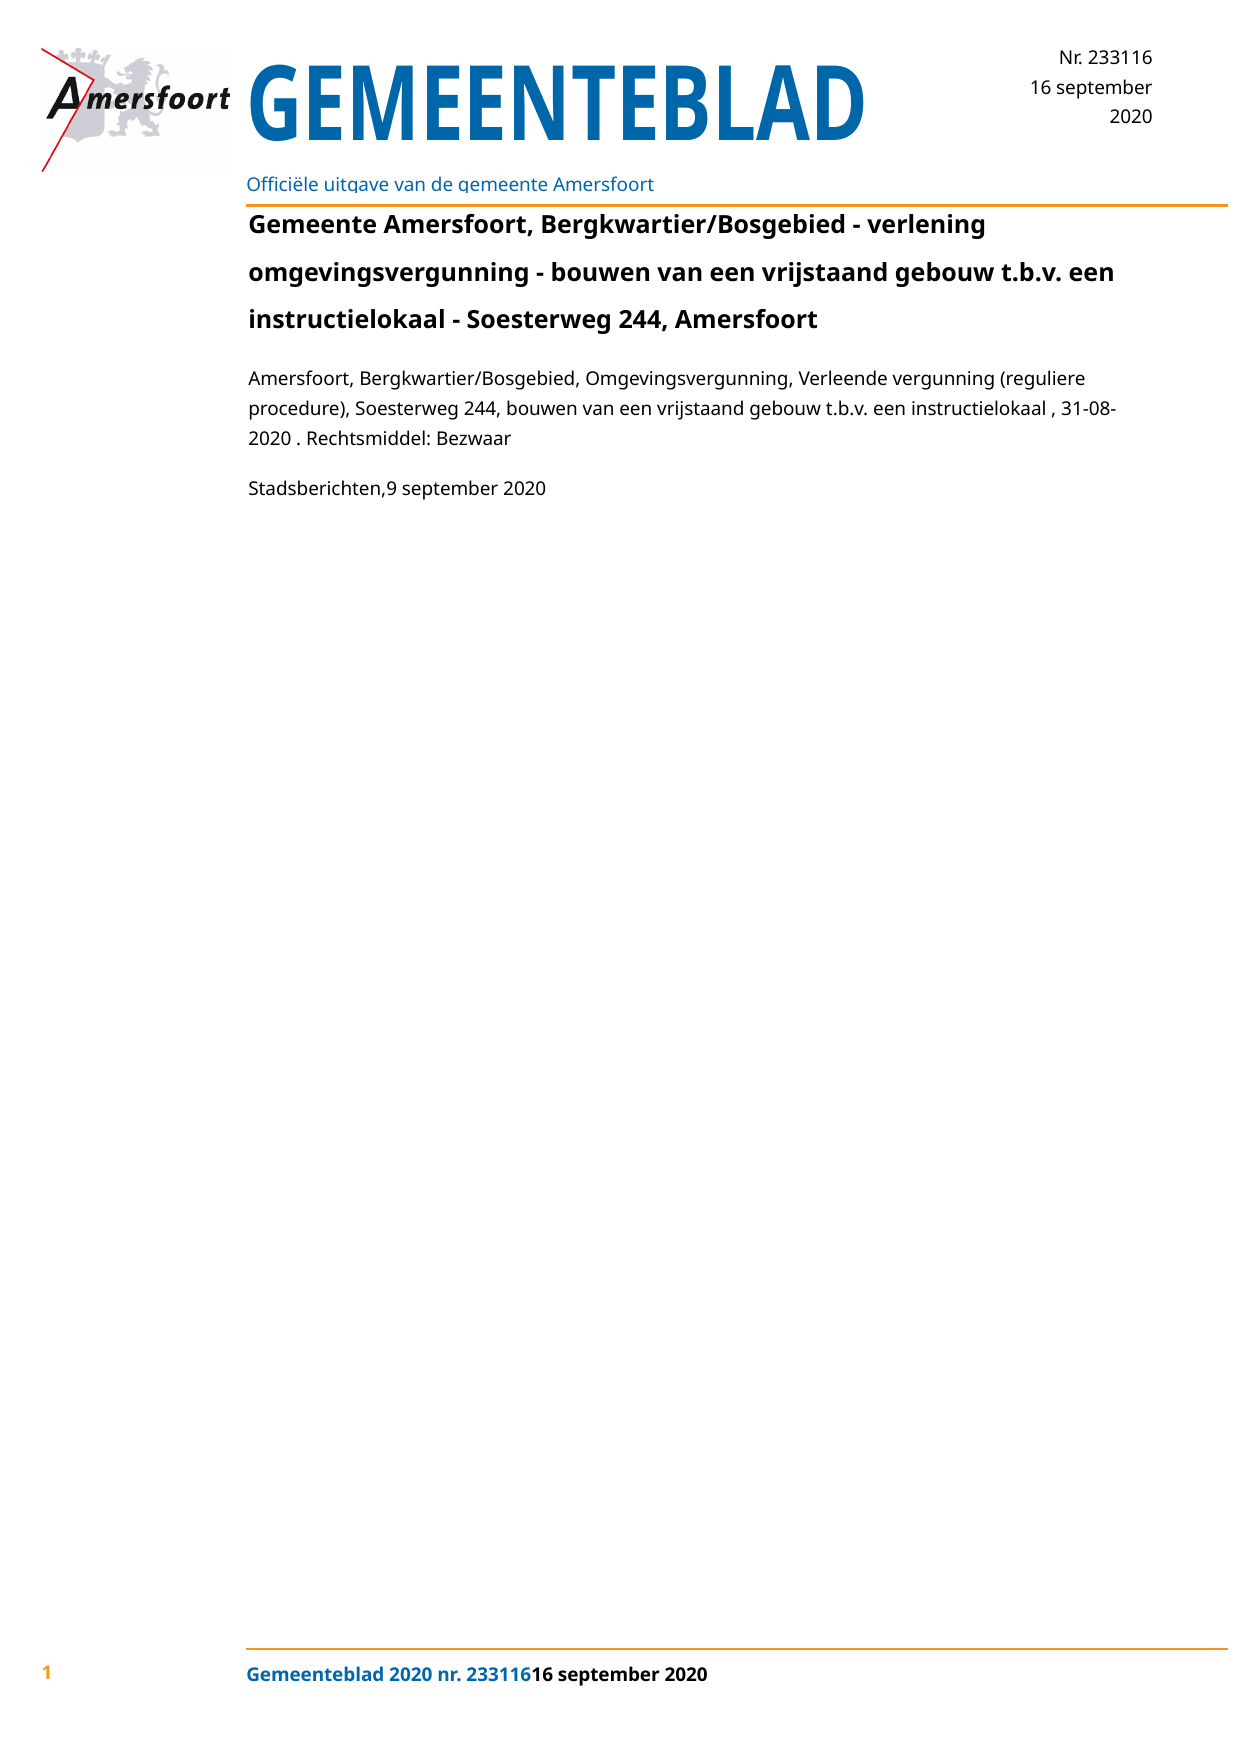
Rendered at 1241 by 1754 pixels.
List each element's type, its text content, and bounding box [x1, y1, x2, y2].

text Gemeente Amersfoort, Bergkwartier/Bosgebied - verlening omgevingsvergunning - bouwen van een vrijstaand gebouw t.b.v. een instructielokaal - Soesterweg 244, Amersfoort [248, 207, 1152, 336]
text Stadsberichten,9 september 2020 [248, 475, 1152, 501]
picture [41, 47, 231, 172]
text Amersfoort, Bergkwartier/Bosgebied, Omgevingsvergunning, Verleende vergunning (reguliere procedure), Soesterweg 244, bouwen van een vrijstaand gebouw t.b.v. een instructielokaal , 31-08-2020 . Rechtsmiddel: Bezwaar [248, 366, 1152, 450]
